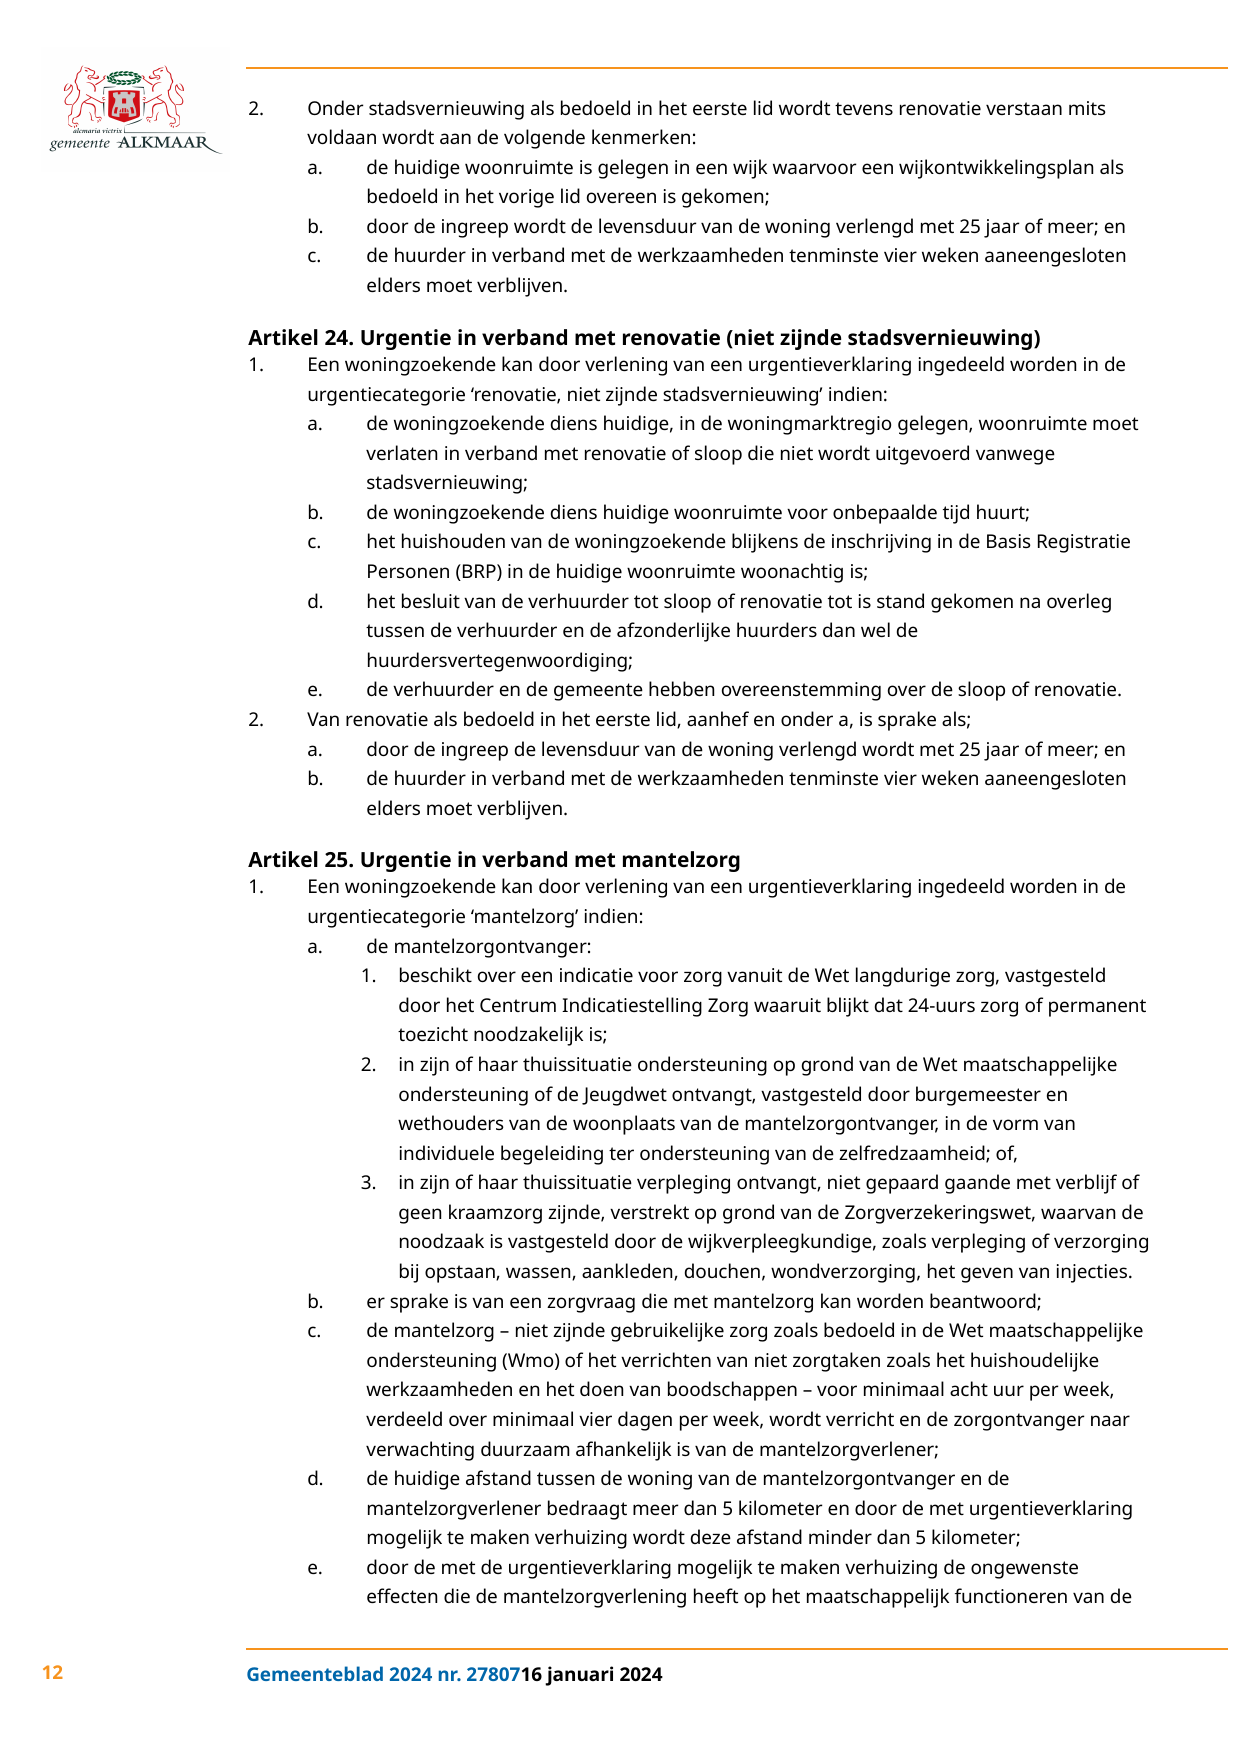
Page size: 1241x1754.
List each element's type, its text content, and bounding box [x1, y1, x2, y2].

list de mantelzorg – niet zijnde gebruikelijke zorg zoals bedoeld in de Wet maatschappelijke ondersteuning (Wmo) of het verrichten van niet zorgtaken zoals het huishoudelijke werkzaamheden en het doen van boodschappen – voor minimaal acht uur per week, verdeeld over minimaal vier dagen per week, wordt verricht en de zorgontvanger naar verwachting duurzaam afhankelijk is van de mantelzorgverlener; [307, 1317, 1152, 1462]
list het besluit van de verhuurder tot sloop of renovatie tot is stand gekomen na overleg tussen de verhuurder en de afzonderlijke huurders dan wel de huurdersvertegenwoordiging; [307, 588, 1152, 673]
list de huidige afstand tussen de woning van de mantelzorgontvanger en de mantelzorgverlener bedraagt meer dan 5 kilometer en door de met urgentieverklaring mogelijk te maken verhuizing wordt deze afstand minder dan 5 kilometer; [307, 1465, 1152, 1550]
list de huurder in verband met de werkzaamheden tenminste vier weken aaneengesloten elders moet verblijven. [307, 243, 1152, 298]
list in zijn of haar thuissituatie verpleging ontvangt, niet gepaard gaande met verblijf of geen kraamzorg zijnde, verstrekt op grond van de Zorgverzekeringswet, waarvan de noodzaak is vastgesteld door de wijkverpleegkundige, zoals verpleging of verzorging bij opstaan, wassen, aankleden, douchen, wondverzorging, het geven van injecties. [361, 1169, 1152, 1284]
text Artikel 25. Urgentie in verband met mantelzorg [248, 845, 1152, 874]
list Een woningzoekende kan door verlening van een urgentieverklaring ingedeeld worden in de urgentiecategorie ‘mantelzorg’ indien: [248, 874, 1152, 929]
list Een woningzoekende kan door verlening van een urgentieverklaring ingedeeld worden in de urgentiecategorie ‘renovatie, niet zijnde stadsvernieuwing’ indien: [248, 351, 1152, 406]
list door de ingreep de levensduur van de woning verlengd wordt met 25 jaar of meer; en [307, 736, 1152, 761]
list de huidige woonruimte is gelegen in een wijk waarvoor een wijkontwikkelingsplan als bedoeld in het vorige lid overeen is gekomen; [307, 154, 1152, 209]
list er sprake is van een zorgvraag die met mantelzorg kan worden beantwoord; [307, 1288, 1152, 1314]
list de huurder in verband met de werkzaamheden tenminste vier weken aaneengesloten elders moet verblijven. [307, 765, 1152, 821]
list de verhuurder en de gemeente hebben overeenstemming over de sloop of renovatie. [307, 677, 1152, 702]
list het huishouden van de woningzoekende blijkens de inschrijving in de Basis Registratie Personen (BRP) in de huidige woonruimte woonachtig is; [307, 529, 1152, 584]
list beschikt over een indicatie voor zorg vanuit de Wet langdurige zorg, vastgesteld door het Centrum Indicatiestelling Zorg waaruit blijkt dat 24-uurs zorg of permanent toezicht noodzakelijk is; [361, 962, 1152, 1047]
list de mantelzorgontvanger: [307, 933, 1152, 959]
list in zijn of haar thuissituatie ondersteuning op grond van de Wet maatschappelijke ondersteuning of de Jeugdwet ontvangt, vastgesteld door burgemeester en wethouders van de woonplaats van de mantelzorgontvanger, in de vorm van individuele begeleiding ter ondersteuning van de zelfredzaamheid; of, [361, 1051, 1152, 1166]
list de woningzoekende diens huidige, in de woningmarktregio gelegen, woonruimte moet verlaten in verband met renovatie of sloop die niet wordt uitgevoerd vanwege stadsvernieuwing; [307, 410, 1152, 495]
list door de ingreep wordt de levensduur van de woning verlengd met 25 jaar of meer; en [307, 213, 1152, 239]
list de woningzoekende diens huidige woonruimte voor onbepaalde tijd huurt; [307, 499, 1152, 525]
text Artikel 24. Urgentie in verband met renovatie (niet zijnde stadsvernieuwing) [248, 323, 1152, 351]
list door de met de urgentieverklaring mogelijk te maken verhuizing de ongewenste effecten die de mantelzorgverlening heeft op het maatschappelijk functioneren van de [307, 1554, 1152, 1609]
list Onder stadsvernieuwing als bedoeld in het eerste lid wordt tevens renovatie verstaan mits voldaan wordt aan de volgende kenmerken: [248, 95, 1152, 150]
list Van renovatie als bedoeld in het eerste lid, aanhef en onder a, is sprake als; [248, 706, 1152, 732]
picture [41, 47, 231, 172]
